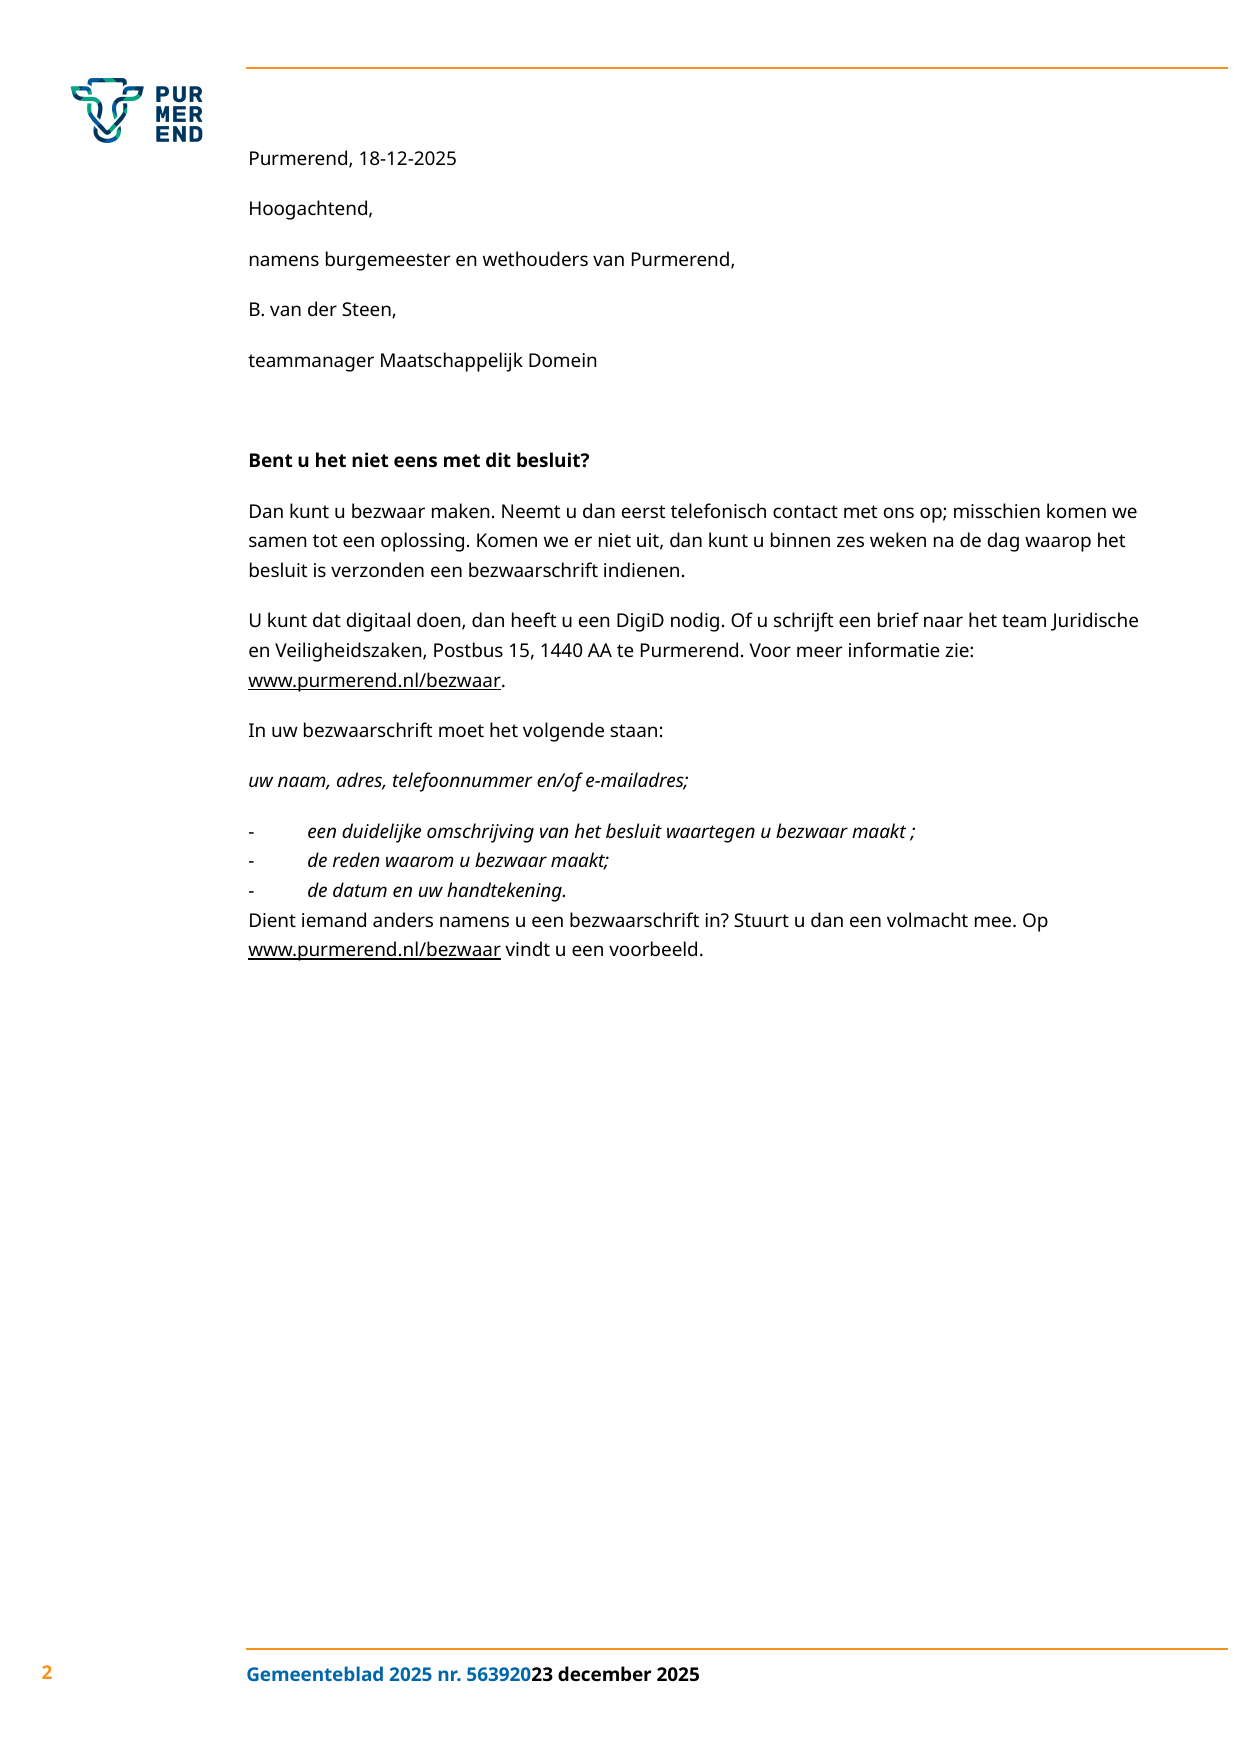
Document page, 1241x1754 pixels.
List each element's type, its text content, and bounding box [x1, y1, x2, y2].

text B. van der Steen, [248, 296, 1152, 322]
list de reden waarom u bezwaar maakt; [248, 848, 1152, 873]
text namens burgemeester en wethouders van Purmerend, [248, 246, 1152, 272]
text uw naam, adres, telefoonnummer en/of e-mailadres; [248, 768, 1152, 793]
text U kunt dat digitaal doen, dan heeft u een DigiD nodig. Of u schrijft een brief naar het team Juridische en Veiligheidszaken, Postbus 15, 1440 AA te Purmerend. Voor meer informatie zie: www.purmerend.nl/bezwaar. [248, 608, 1152, 693]
picture [41, 47, 231, 172]
list een duidelijke omschrijving van het besluit waartegen u bezwaar maakt ; [248, 818, 1152, 844]
text Dan kunt u bezwaar maken. Neemt u dan eerst telefonisch contact met ons op; misschien komen we samen tot een oplossing. Komen we er niet uit, dan kunt u binnen zes weken na de dag waarop het besluit is verzonden een bezwaarschrift indienen. [248, 498, 1152, 583]
list de datum en uw handtekening. [248, 877, 1152, 903]
text In uw bezwaarschrift moet het volgende staan: [248, 717, 1152, 743]
text teammanager Maatschappelijk Domein [248, 347, 1152, 373]
text Hoogachtend, [248, 196, 1152, 221]
text Bent u het niet eens met dit besluit? [248, 448, 1152, 473]
text Dient iemand anders namens u een bezwaarschrift in? Stuurt u dan een volmacht mee. Op www.purmerend.nl/bezwaar vindt u een voorbeeld. [248, 907, 1152, 962]
text Purmerend, 18-12-2025 [248, 145, 1152, 171]
